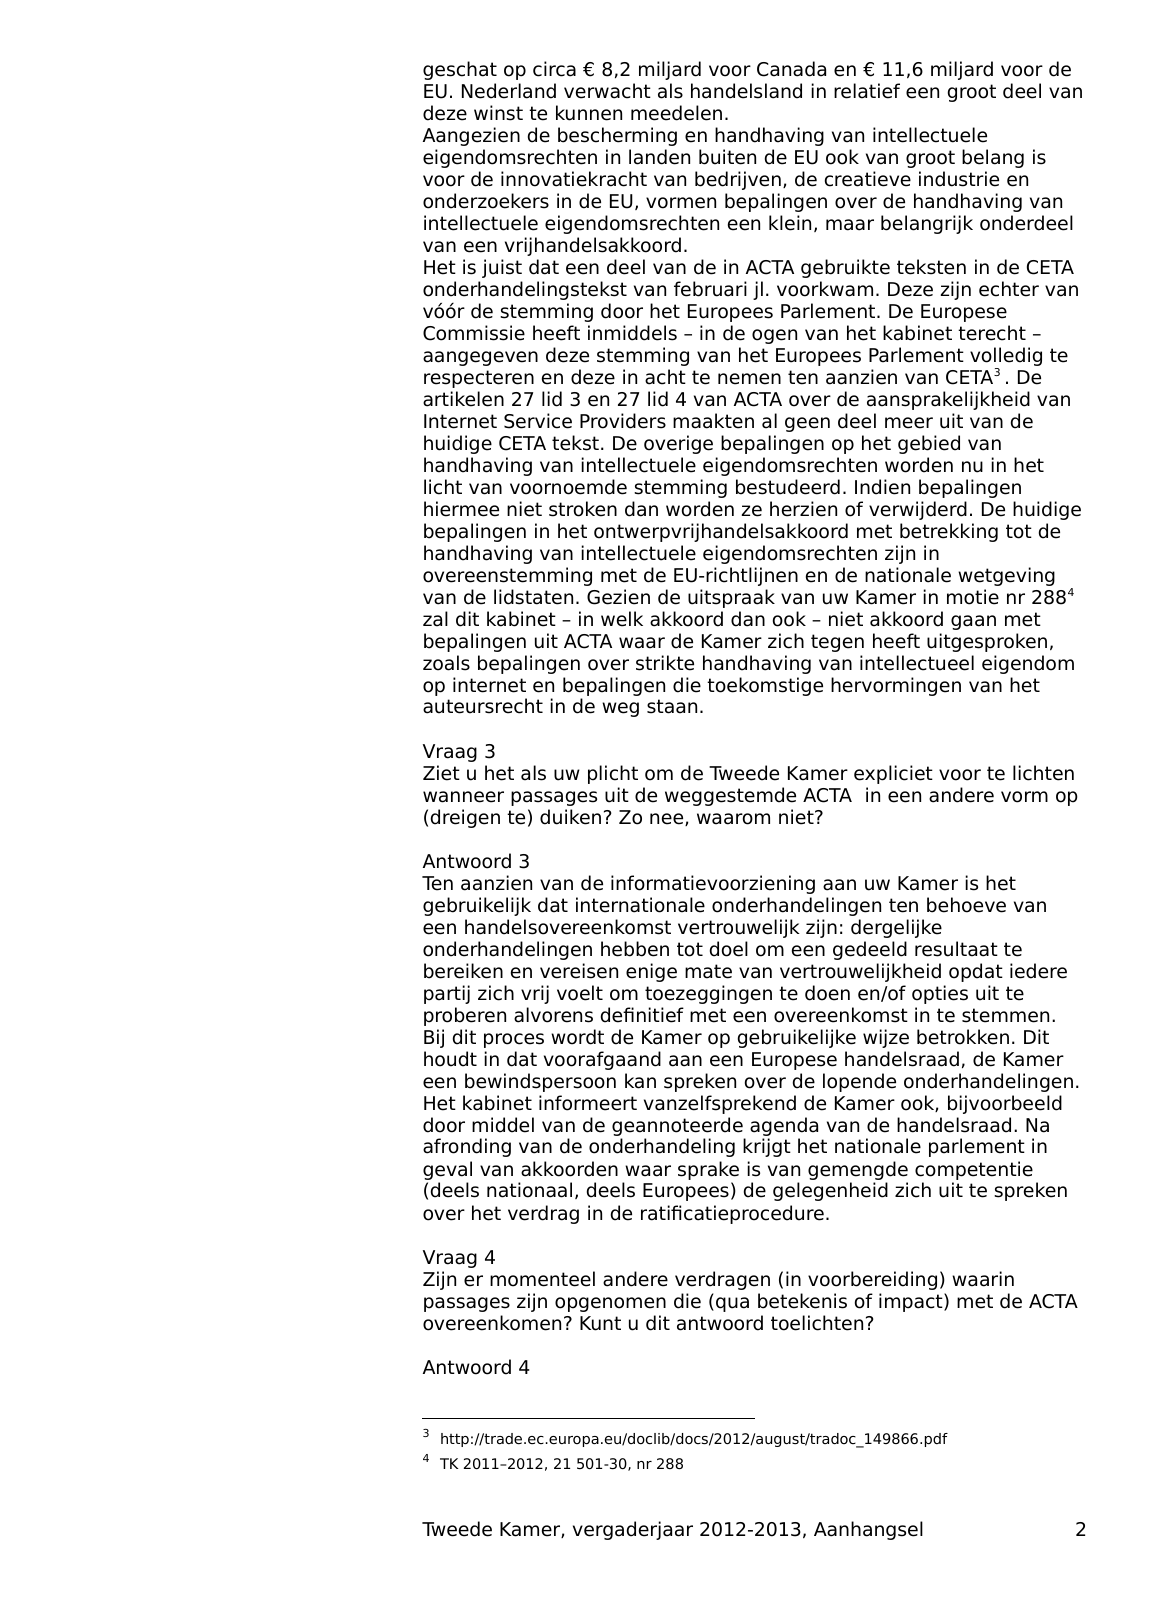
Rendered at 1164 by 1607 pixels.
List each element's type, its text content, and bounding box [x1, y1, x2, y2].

text Antwoord 4 [422, 1357, 1087, 1379]
text http://trade.ec.europa.eu/doclib/docs/2012/august/tradoc_149866.pdf [422, 1427, 1087, 1449]
text Antwoord 3 [422, 851, 1087, 873]
text Zijn er momenteel andere verdragen (in voorbereiding) waarin passages zijn opgenomen die (qua betekenis of impact) met de ACTA overeenkomen? Kunt u dit antwoord toelichten? [422, 1268, 1087, 1334]
text Ziet u het als uw plicht om de Tweede Kamer expliciet voor te lichten wanneer passages uit de weggestemde ACTA in een andere vorm op (dreigen te) duiken? Zo nee, waarom niet? [422, 763, 1087, 828]
text Aangezien de bescherming en handhaving van intellectuele eigendomsrechten in landen buiten de EU ook van groot belang is voor de innovatiekracht van bedrijven, de creatieve industrie en onderzoekers in de EU, vormen bepalingen over de handhaving van intellectuele eigendomsrechten een klein, maar belangrijk onderdeel van een vrijhandelsakkoord. [422, 125, 1087, 257]
text Ten aanzien van de informatievoorziening aan uw Kamer is het gebruikelijk dat internationale onderhandelingen ten behoeve van een handelsovereenkomst vertrouwelijk zijn: dergelijke onderhandelingen hebben tot doel om een gedeeld resultaat te bereiken en vereisen enige mate van vertrouwelijkheid opdat iedere partij zich vrij voelt om toezeggingen te doen en/of opties uit te proberen alvorens definitief met een overeenkomst in te stemmen. [422, 873, 1087, 1027]
text Vraag 3 [422, 741, 1087, 763]
text Het is juist dat een deel van de in ACTA gebruikte teksten in de CETA onderhandelingstekst van februari jl. voorkwam. Deze zijn echter van vóór de stemming door het Europees Parlement. De Europese Commissie heeft inmiddels – in de ogen van het kabinet terecht – aangegeven deze stemming van het Europees Parlement volledig te respecteren en deze in acht te nemen ten aanzien van CETA. De artikelen 27 lid 3 en 27 lid 4 van ACTA over de aansprakelijkheid van Internet Service Providers maakten al geen deel meer uit van de huidige CETA tekst. De overige bepalingen op het gebied van handhaving van intellectuele eigendomsrechten worden nu in het licht van voornoemde stemming bestudeerd. Indien bepalingen hiermee niet stroken dan worden ze herzien of verwijderd. De huidige bepalingen in het ontwerpvrijhandelsakkoord met betrekking tot de handhaving van intellectuele eigendomsrechten zijn in overeenstemming met de EU-richtlijnen en de nationale wetgeving van de lidstaten. Gezien de uitspraak van uw Kamer in motie nr 288 zal dit kabinet – in welk akkoord dan ook – niet akkoord gaan met bepalingen uit ACTA waar de Kamer zich tegen heeft uitgesproken, zoals bepalingen over strikte handhaving van intellectueel eigendom op internet en bepalingen die toekomstige hervormingen van het auteursrecht in de weg staan. [422, 257, 1087, 718]
text Bij dit proces wordt de Kamer op gebruikelijke wijze betrokken. Dit houdt in dat voorafgaand aan een Europese handelsraad, de Kamer een bewindspersoon kan spreken over de lopende onderhandelingen. Het kabinet informeert vanzelfsprekend de Kamer ook, bijvoorbeeld door middel van de geannoteerde agenda van de handelsraad. Na afronding van de onderhandeling krijgt het nationale parlement in geval van akkoorden waar sprake is van gemengde competentie (deels nationaal, deels Europees) de gelegenheid zich uit te spreken over het verdrag in de ratificatieprocedure. [422, 1027, 1087, 1224]
text Vraag 4 [422, 1247, 1087, 1268]
text TK 2011–2012, 21 501-30, nr 288 [422, 1452, 1087, 1474]
text geschat op circa € 8,2 miljard voor Canada en € 11,6 miljard voor de EU. Nederland verwacht als handelsland in relatief een groot deel van deze winst te kunnen meedelen. [422, 59, 1087, 125]
